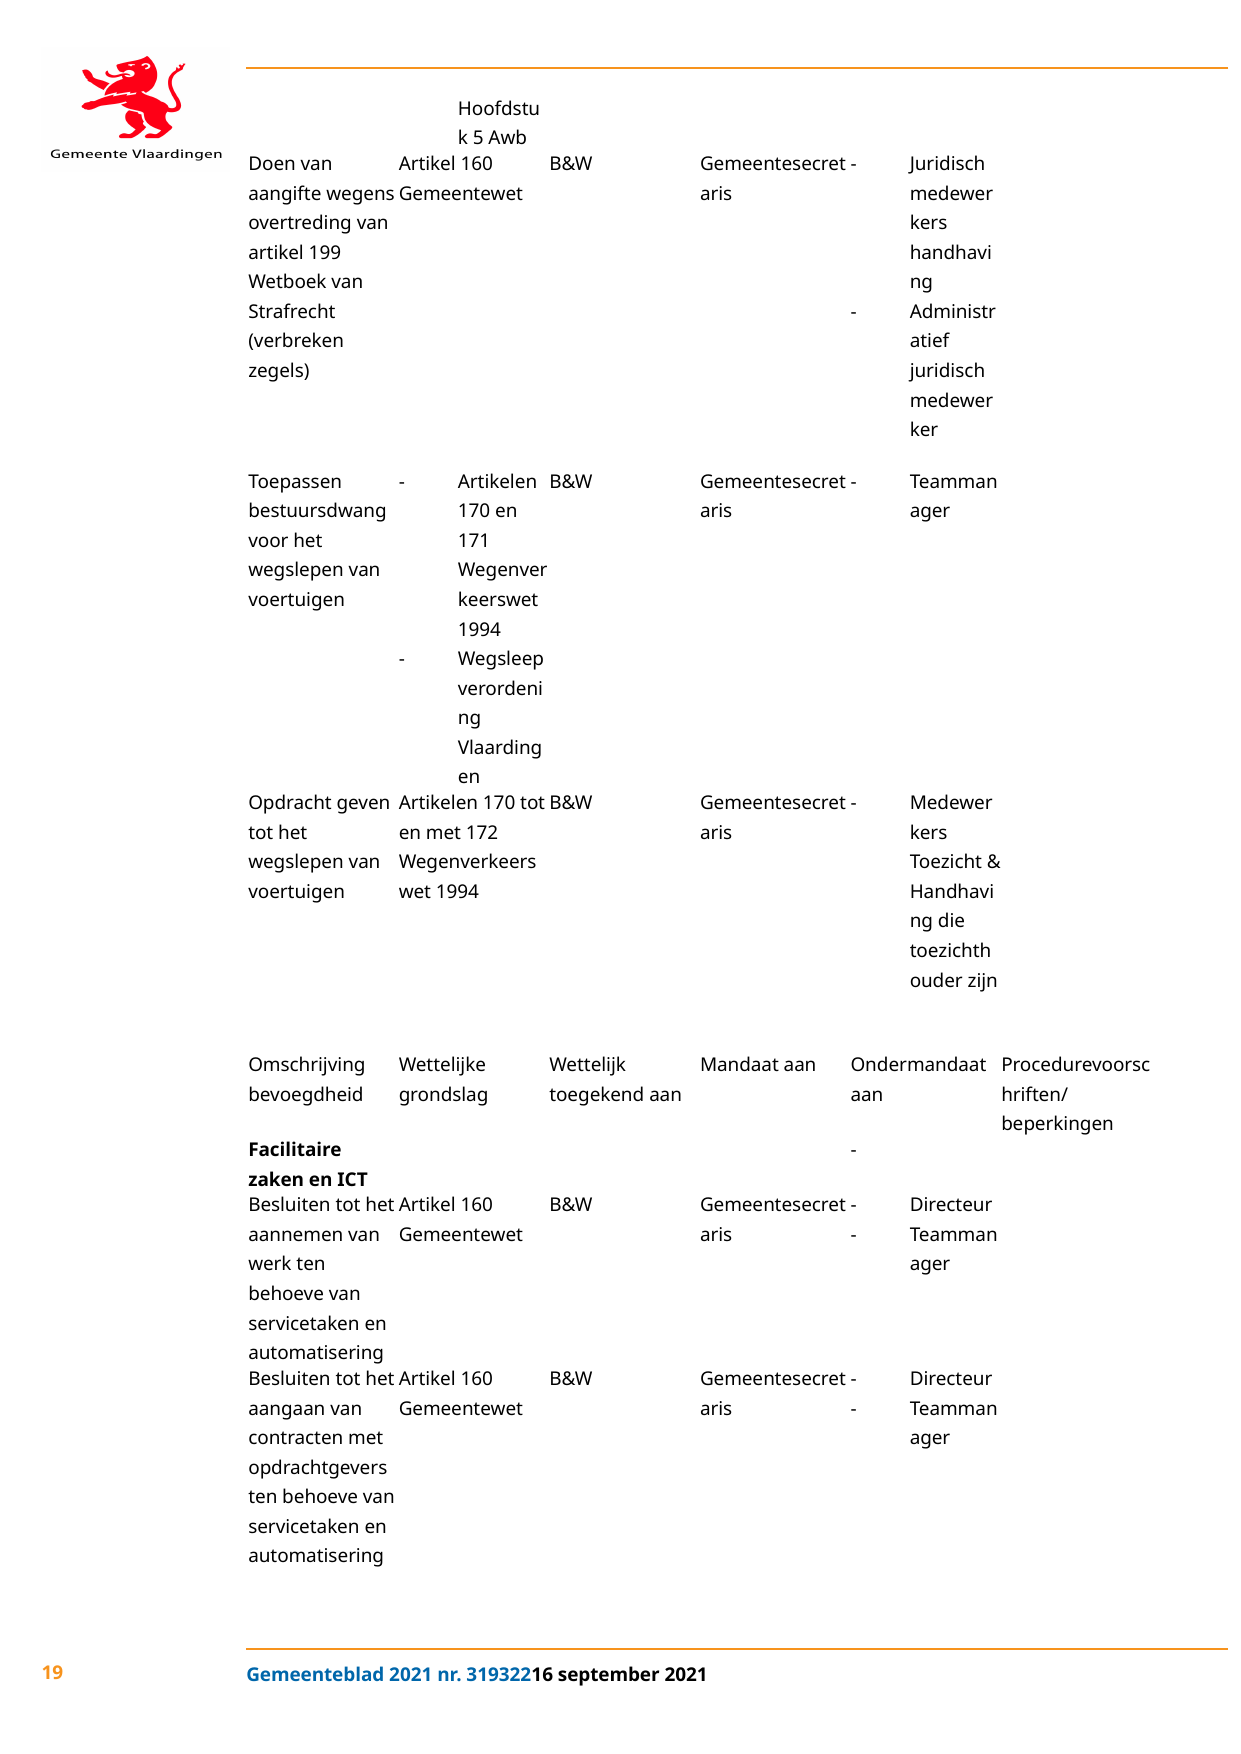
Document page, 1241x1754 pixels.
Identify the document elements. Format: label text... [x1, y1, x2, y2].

table_cell [399, 993, 549, 1018]
table_cell B&W [549, 1365, 700, 1568]
table_cell [248, 993, 398, 1018]
table_cell [549, 95, 700, 150]
table_cell [248, 442, 398, 468]
table_cell B&W [549, 468, 700, 789]
table_cell Doen van aangifte wegens overtreding van artikel 199 Wetboek van Strafrecht (verbreken zegels) [248, 150, 398, 442]
table_cell [1001, 1136, 1152, 1191]
table_cell [700, 442, 850, 468]
table_cell Medewerkers Toezicht & Handhaving die toezichthouder zijn [850, 789, 1001, 993]
table_cell Gemeentesecretaris [700, 789, 850, 993]
table_cell Hoofdstuk 5 Awb [399, 95, 549, 150]
picture [41, 47, 231, 172]
table_header Wettelijk toegekend aan [549, 1051, 700, 1136]
table_cell B&W [549, 789, 700, 993]
table_cell [1001, 1365, 1152, 1568]
table_cell [1001, 95, 1152, 150]
table_cell B&W [549, 150, 700, 442]
table_cell Toepassen bestuursdwang voor het wegslepen van voertuigen [248, 468, 398, 789]
table_cell [399, 1136, 549, 1191]
table_cell Artikel 160 Gemeentewet [399, 1191, 549, 1365]
table_cell [549, 993, 700, 1018]
table_header Procedurevoorschriften/beperkingen [1001, 1051, 1152, 1136]
table_cell [399, 442, 549, 468]
table_cell [1001, 150, 1152, 442]
table_cell [850, 95, 1001, 150]
table_cell Juridisch medewerkers handhaving Administratief juridisch medewerker [850, 150, 1001, 442]
table_header Wettelijke grondslag [399, 1051, 549, 1136]
table_cell Gemeentesecretaris [700, 1191, 850, 1365]
table_cell Opdracht geven tot het wegslepen van voertuigen [248, 789, 398, 993]
table_cell Artikelen 170 en 171 Wegenverkeerswet 1994 Wegsleepverordening Vlaardingen [399, 468, 549, 789]
table_cell Besluiten tot het aangaan van contracten met opdrachtgevers ten behoeve van servicetaken en automatisering [248, 1365, 398, 1568]
table_cell [1001, 1191, 1152, 1365]
table_cell Facilitaire zaken en ICT [248, 1136, 398, 1191]
table_cell Artikelen 170 tot en met 172 Wegenverkeerswet 1994 [399, 789, 549, 993]
table_cell Directeur Teammanager [850, 1365, 1001, 1568]
table_cell [248, 95, 398, 150]
table_cell Gemeentesecretaris [700, 468, 850, 789]
table_cell [1001, 442, 1152, 468]
table_cell [700, 993, 850, 1018]
table_cell [549, 1136, 700, 1191]
table_cell [549, 442, 700, 468]
table_cell Gemeentesecretaris [700, 150, 850, 442]
table_cell [850, 1136, 1001, 1191]
table_cell Besluiten tot het aannemen van werk ten behoeve van servicetaken en automatisering [248, 1191, 398, 1365]
table_cell [1001, 993, 1152, 1018]
table_cell Artikel 160 Gemeentewet [399, 150, 549, 442]
table_cell [700, 95, 850, 150]
table_cell Teammanager [850, 468, 1001, 789]
table_cell [1001, 468, 1152, 789]
table_header Omschrijving bevoegdheid [248, 1051, 398, 1136]
table_cell B&W [549, 1191, 700, 1365]
table_cell [700, 1136, 850, 1191]
table_cell [850, 442, 1001, 468]
table_cell [850, 993, 1001, 1018]
table_cell Directeur Teammanager [850, 1191, 1001, 1365]
table_cell Artikel 160 Gemeentewet [399, 1365, 549, 1568]
table_header Ondermandaat aan [850, 1051, 1001, 1136]
table_header Mandaat aan [700, 1051, 850, 1136]
table_cell [1001, 789, 1152, 993]
table_cell Gemeentesecretaris [700, 1365, 850, 1568]
